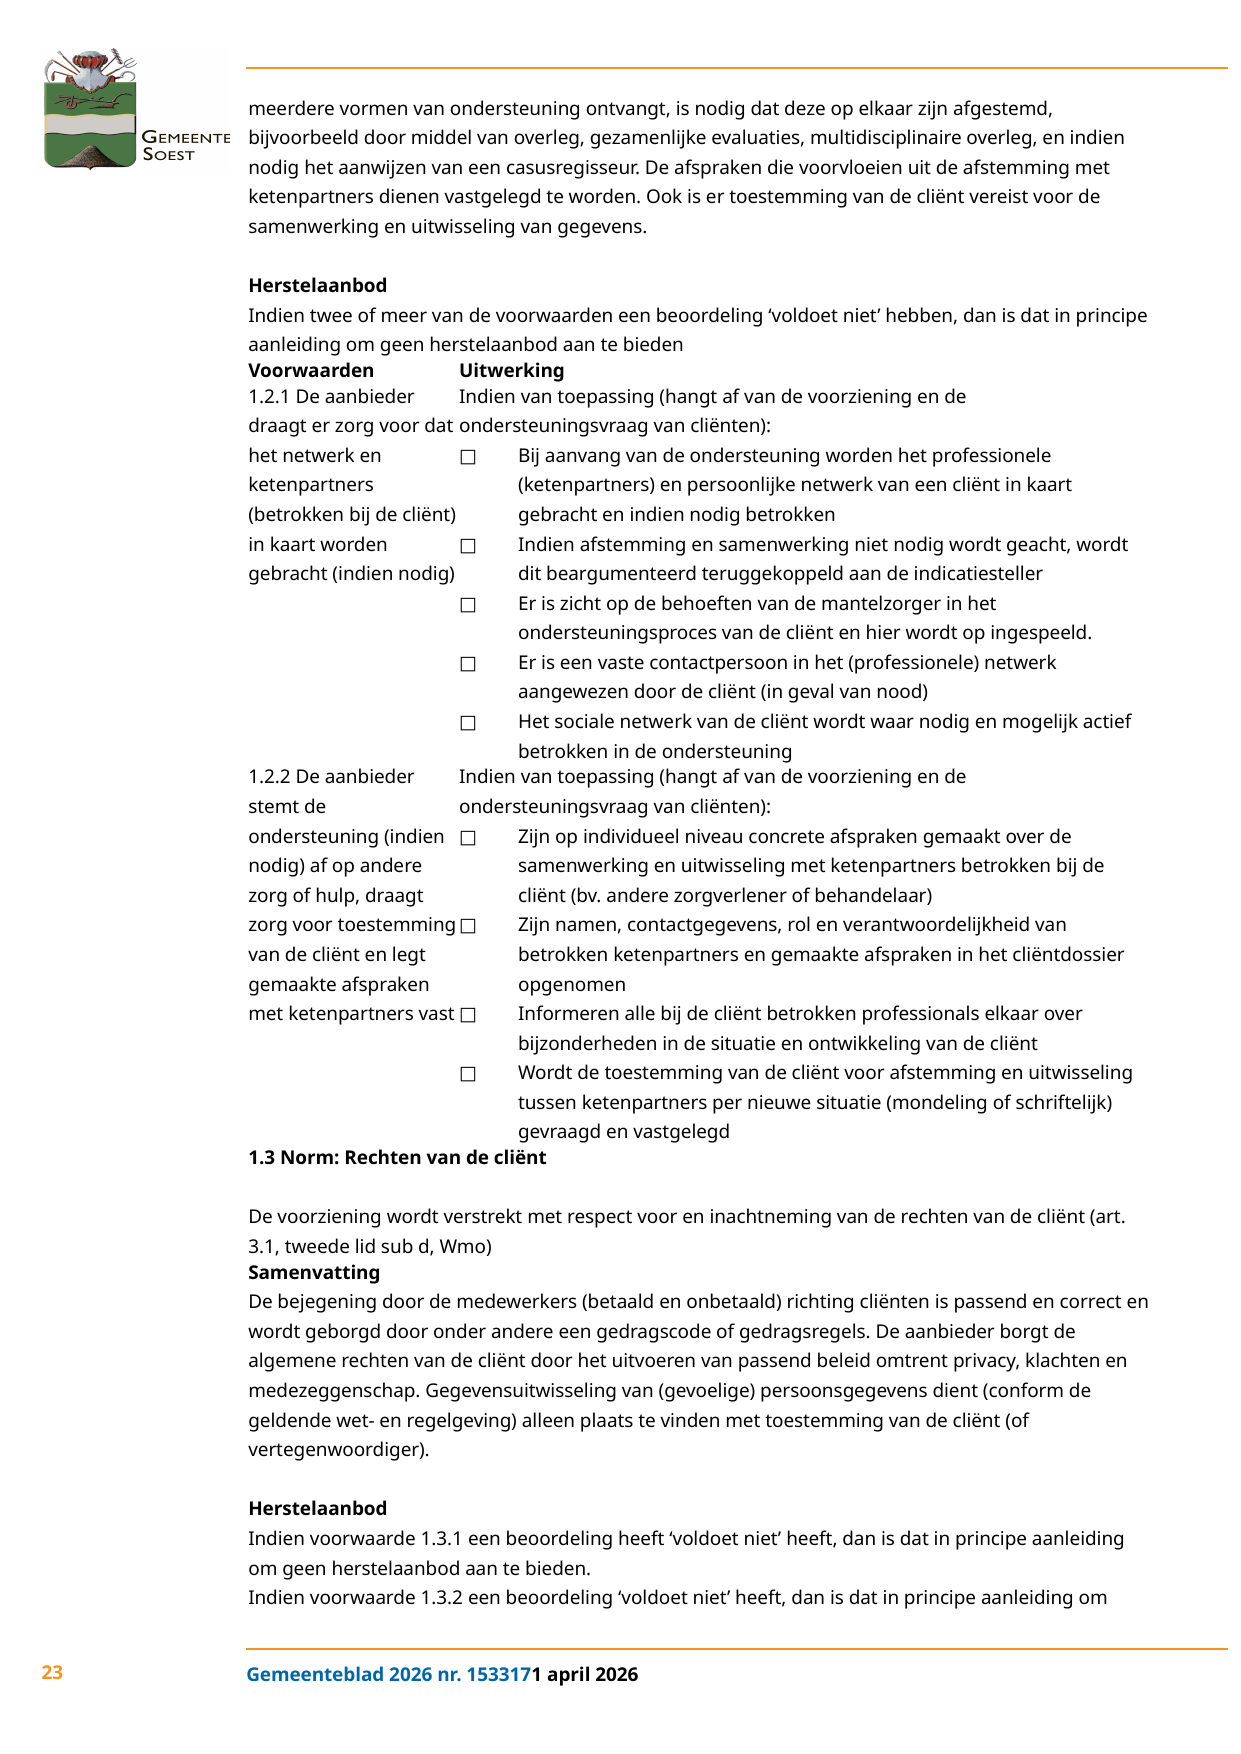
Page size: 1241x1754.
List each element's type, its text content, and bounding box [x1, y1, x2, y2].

table_cell Voorwaarden [248, 357, 459, 383]
table_cell Samenvatting De bejegening door de medewerkers (betaald en onbetaald) richting cliënten is passend en correct en wordt geborgd door onder andere een gedragscode of gedragsregels. De aanbieder borgt de algemene rechten van de cliënt door het uitvoeren van passend beleid omtrent privacy, klachten en medezeggenschap. Gegevensuitwisseling van (gevoelige) persoonsgegevens dient (conform de geldende wet- en regelgeving) alleen plaats te vinden met toestemming van de cliënt (of vertegenwoordiger). Herstelaanbod Indien voorwaarde 1.3.1 een beoordeling heeft ‘voldoet niet’ heeft, dan is dat in principe aanleiding om geen herstelaanbod aan te bieden. Indien voorwaarde 1.3.2 een beoordeling ‘voldoet niet’ heeft, dan is dat in principe aanleiding om [248, 1259, 1152, 1610]
table_cell Indien van toepassing (hangt af van de voorziening en de ondersteuningsvraag van cliënten): Bij aanvang van de ondersteuning worden het professionele (ketenpartners) en persoonlijke netwerk van een cliënt in kaart gebracht en indien nodig betrokken Indien afstemming en samenwerking niet nodig wordt geacht, wordt dit beargumenteerd teruggekoppeld aan de indicatiesteller Er is zicht op de behoeften van de mantelzorger in het ondersteuningsproces van de cliënt en hier wordt op ingespeeld. Er is een vaste contactpersoon in het (professionele) netwerk aangewezen door de cliënt (in geval van nood) Het sociale netwerk van de cliënt wordt waar nodig en mogelijk actief betrokken in de ondersteuning [459, 383, 1152, 764]
table_cell Indien van toepassing (hangt af van de voorziening en de ondersteuningsvraag van cliënten): Zijn op individueel niveau concrete afspraken gemaakt over de samenwerking en uitwisseling met ketenpartners betrokken bij de cliënt (bv. andere zorgverlener of behandelaar) Zijn namen, contactgegevens, rol en verantwoordelijkheid van betrokken ketenpartners en gemaakte afspraken in het cliëntdossier opgenomen Informeren alle bij de cliënt betrokken professionals elkaar over bijzonderheden in de situatie en ontwikkeling van de cliënt Wordt de toestemming van de cliënt voor afstemming en uitwisseling tussen ketenpartners per nieuwe situatie (mondeling of schriftelijk) gevraagd en vastgelegd [459, 764, 1152, 1144]
table_cell 1.2.1 De aanbieder draagt er zorg voor dat het netwerk en ketenpartners (betrokken bij de cliënt) in kaart worden gebracht (indien nodig) [248, 383, 459, 764]
table_cell 1.3 Norm: Rechten van de cliënt De voorziening wordt verstrekt met respect voor en inachtneming van de rechten van de cliënt (art. 3.1, tweede lid sub d, Wmo) [248, 1144, 1152, 1259]
table_cell Uitwerking [459, 357, 1152, 383]
table_cell meerdere vormen van ondersteuning ontvangt, is nodig dat deze op elkaar zijn afgestemd, bijvoorbeeld door middel van overleg, gezamenlijke evaluaties, multidisciplinaire overleg, en indien nodig het aanwijzen van een casusregisseur. De afspraken die voorvloeien uit de afstemming met ketenpartners dienen vastgelegd te worden. Ook is er toestemming van de cliënt vereist voor de samenwerking en uitwisseling van gegevens. Herstelaanbod Indien twee of meer van de voorwaarden een beoordeling ‘voldoet niet’ hebben, dan is dat in principe aanleiding om geen herstelaanbod aan te bieden [248, 95, 1152, 357]
table_cell 1.2.2 De aanbieder stemt de ondersteuning (indien nodig) af op andere zorg of hulp, draagt zorg voor toestemming van de cliënt en legt gemaakte afspraken met ketenpartners vast [248, 764, 459, 1144]
picture [41, 47, 231, 172]
